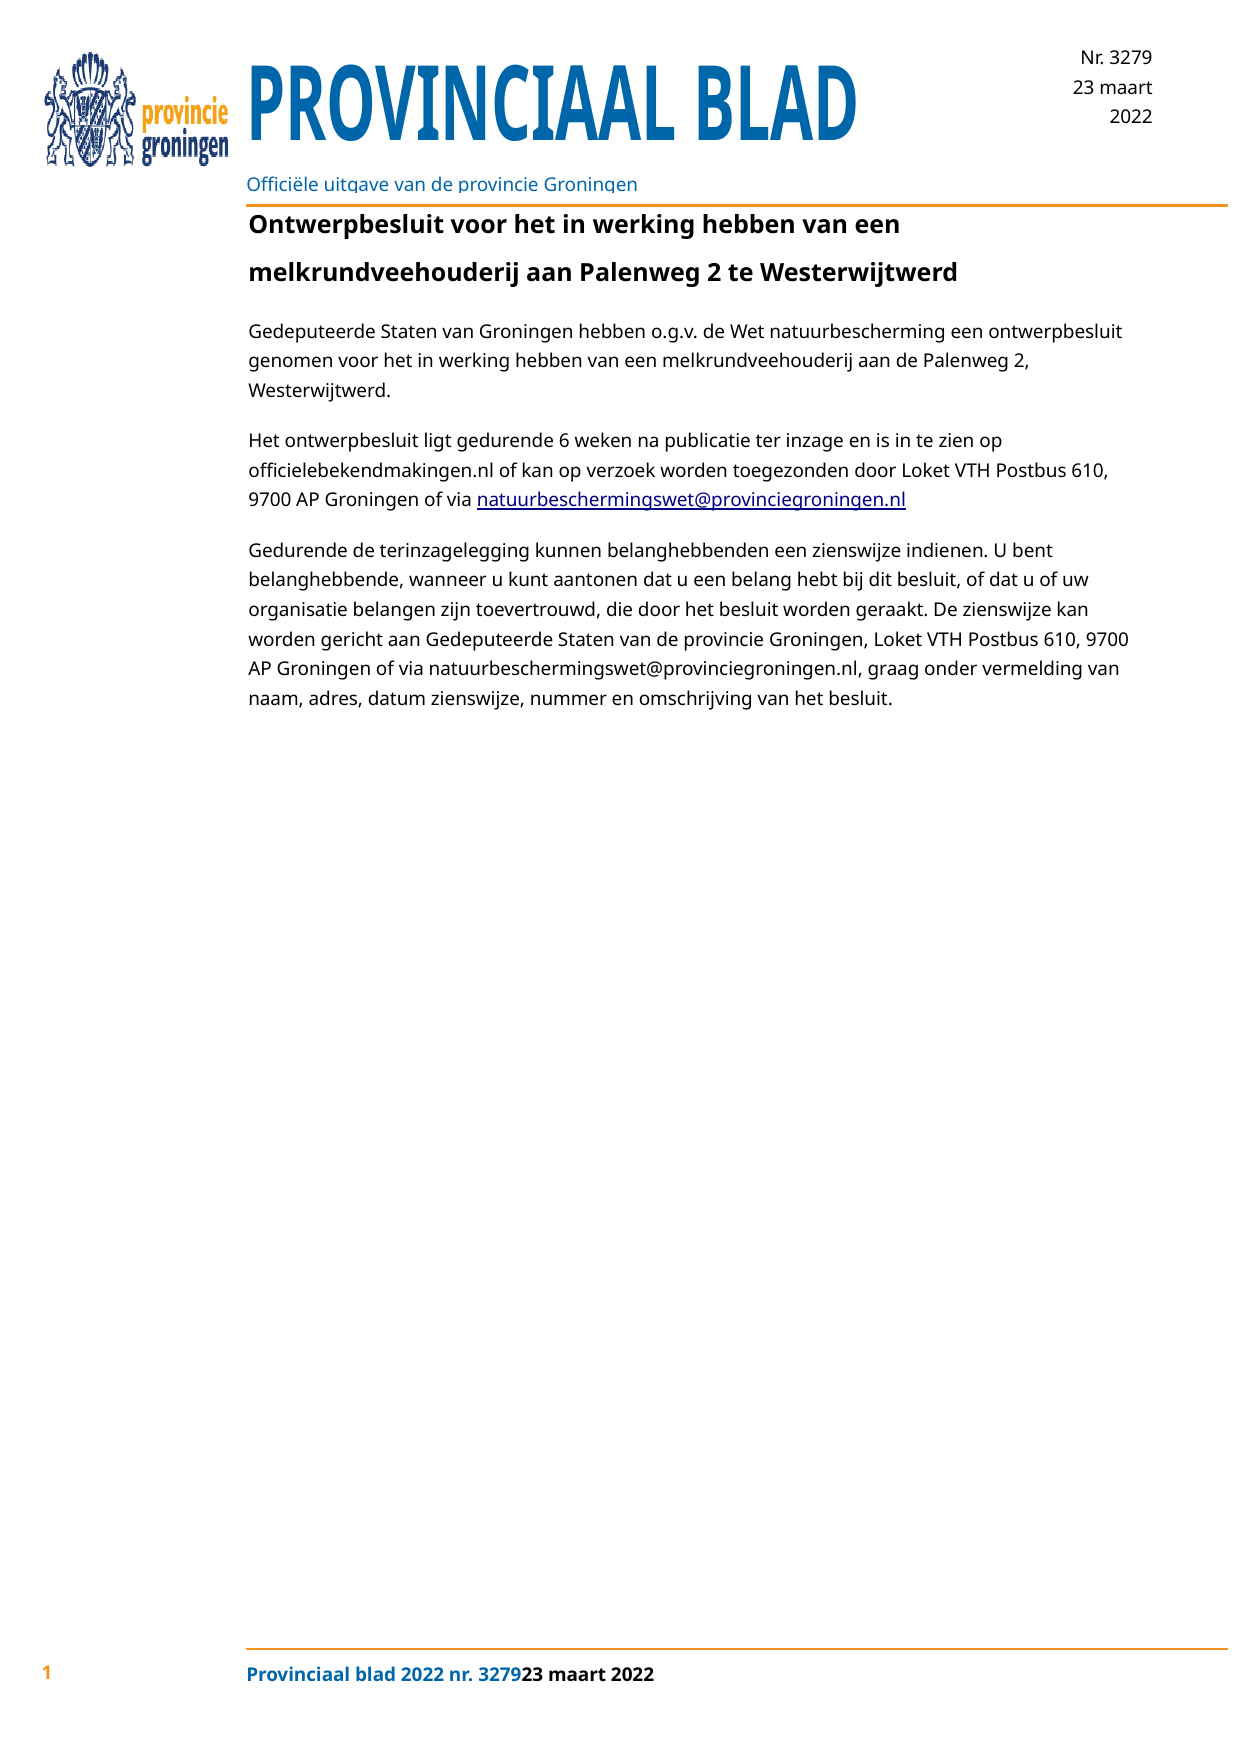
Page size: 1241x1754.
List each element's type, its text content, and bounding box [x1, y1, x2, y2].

text Het ontwerpbesluit ligt gedurende 6 weken na publicatie ter inzage en is in te zien op officielebekendmakingen.nl of kan op verzoek worden toegezonden door Loket VTH Postbus 610, 9700 AP Groningen of via natuurbeschermingswet@provinciegroningen.nl [248, 427, 1152, 512]
text Ontwerpbesluit voor het in werking hebben van een melkrundveehouderij aan Palenweg 2 te Westerwijtwerd [248, 207, 1152, 288]
picture [41, 47, 231, 172]
text Gedurende de terinzagelegging kunnen belanghebbenden een zienswijze indienen. U bent belanghebbende, wanneer u kunt aantonen dat u een belang hebt bij dit besluit, of dat u of uw organisatie belangen zijn toevertrouwd, die door het besluit worden geraakt. De zienswijze kan worden gericht aan Gedeputeerde Staten van de provincie Groningen, Loket VTH Postbus 610, 9700 AP Groningen of via natuurbeschermingswet@provinciegroningen.nl, graag onder vermelding van naam, adres, datum zienswijze, nummer en omschrijving van het besluit. [248, 537, 1152, 711]
text Gedeputeerde Staten van Groningen hebben o.g.v. de Wet natuurbescherming een ontwerpbesluit genomen voor het in werking hebben van een melkrundveehouderij aan de Palenweg 2, Westerwijtwerd. [248, 318, 1152, 403]
